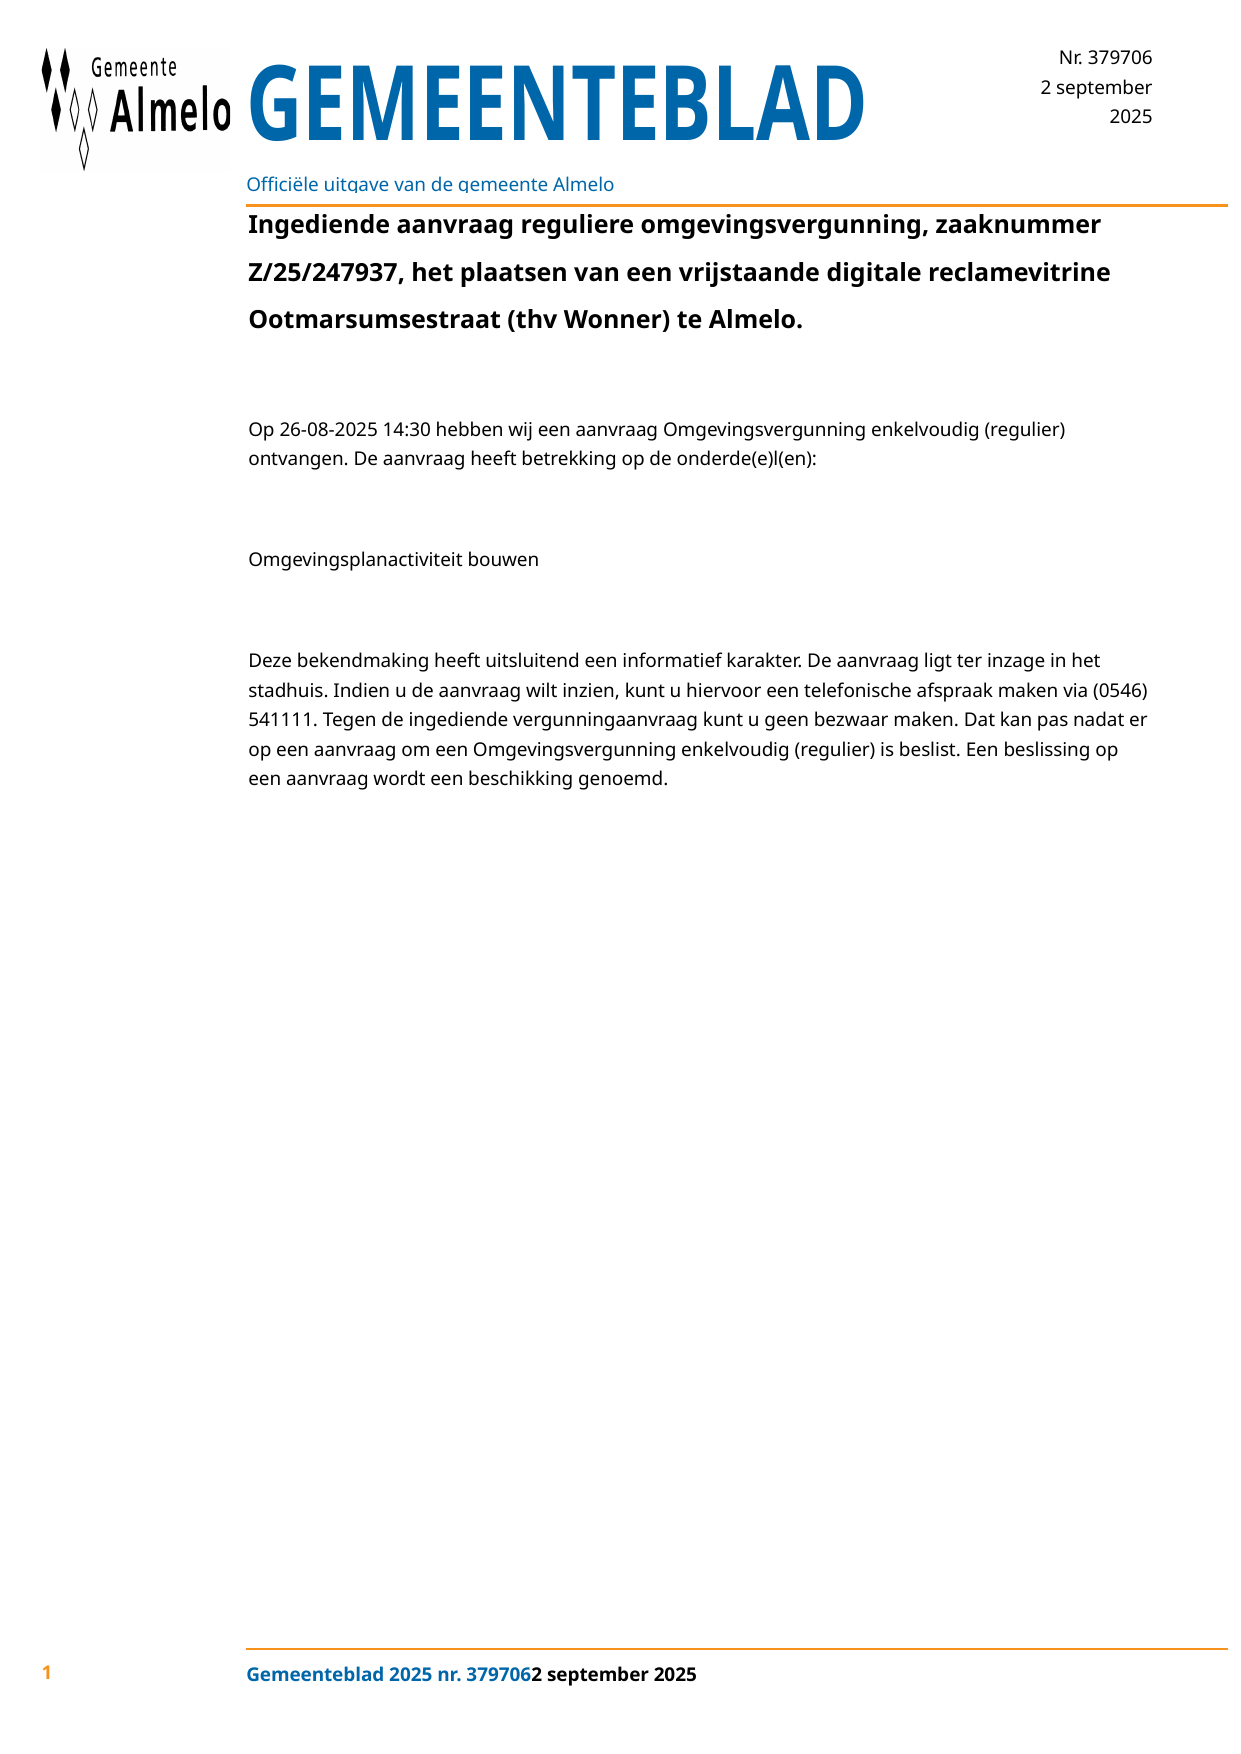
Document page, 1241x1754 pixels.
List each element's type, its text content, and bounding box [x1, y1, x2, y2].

text Ingediende aanvraag reguliere omgevingsvergunning, zaaknummer Z/25/247937, het plaatsen van een vrijstaande digitale reclamevitrine Ootmarsumsestraat (thv Wonner) te Almelo. [248, 207, 1152, 336]
text Deze bekendmaking heeft uitsluitend een informatief karakter. De aanvraag ligt ter inzage in het stadhuis. Indien u de aanvraag wilt inzien, kunt u hiervoor een telefonische afspraak maken via (0546) 541111. Tegen de ingediende vergunningaanvraag kunt u geen bezwaar maken. Dat kan pas nadat er op een aanvraag om een Omgevingsvergunning enkelvoudig (regulier) is beslist. Een beslissing op een aanvraag wordt een beschikking genoemd. [248, 647, 1152, 791]
text Omgevingsplanactiviteit bouwen [248, 546, 1152, 572]
picture [41, 47, 231, 172]
text Op 26-08-2025 14:30 hebben wij een aanvraag Omgevingsvergunning enkelvoudig (regulier) ontvangen. De aanvraag heeft betrekking op de onderde(e)l(en): [248, 416, 1152, 471]
